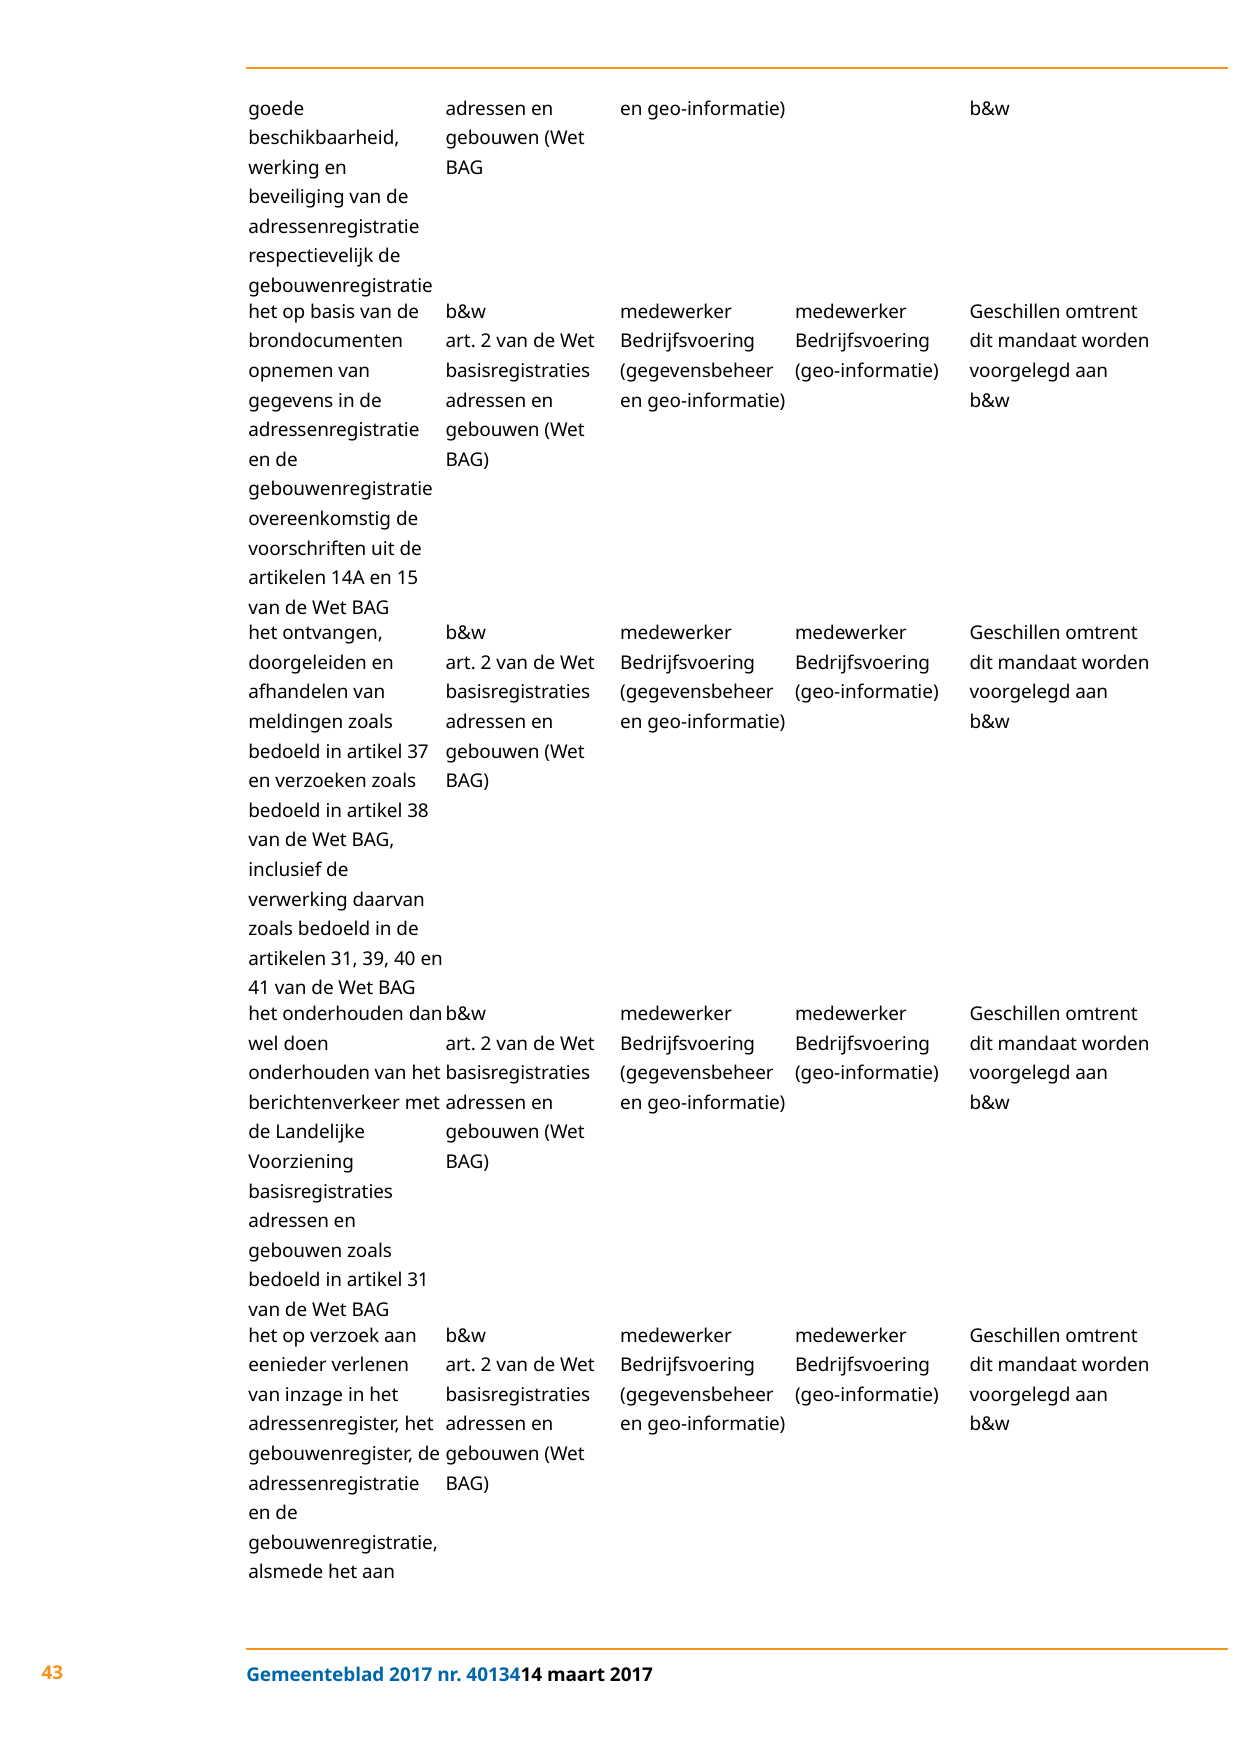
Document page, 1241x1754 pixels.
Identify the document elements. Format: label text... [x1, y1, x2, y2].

table_cell het op basis van de brondocumenten opnemen van gegevens in de adressenregistratie en de gebouwenregistratie overeenkomstig de voorschriften uit de artikelen 14A en 15 van de Wet BAG [248, 298, 445, 619]
table_cell Geschillen omtrent dit mandaat worden voorgelegd aan b&w [969, 620, 1152, 1000]
table_cell b&w art. 2 van de Wet basisregistraties adressen en gebouwen (Wet BAG) [445, 620, 620, 1000]
table_cell medewerker Bedrijfsvoering (gegevensbeheer en geo-informatie) [620, 620, 795, 1000]
table_cell b&w art. 2 van de Wet basisregistraties adressen en gebouwen (Wet BAG) [445, 1322, 620, 1584]
table_cell Geschillen omtrent dit mandaat worden voorgelegd aan b&w [969, 1322, 1152, 1584]
picture [41, 47, 231, 172]
table_cell b&w art. 2 van de Wet basisregistraties adressen en gebouwen (Wet BAG) [445, 1000, 620, 1322]
table_cell goede beschikbaarheid, werking en beveiliging van de adressenregistratie respectievelijk de gebouwenregistratie [248, 95, 445, 298]
table_cell medewerker Bedrijfsvoering (gegevensbeheer en geo-informatie) [620, 1322, 795, 1584]
table_cell en geo-informatie) [620, 95, 795, 298]
table_cell [795, 95, 969, 298]
table_cell het op verzoek aan eenieder verlenen van inzage in het adressenregister, het gebouwenregister, de adressenregistratie en de gebouwenregistratie, alsmede het aan [248, 1322, 445, 1584]
table_cell het ontvangen, doorgeleiden en afhandelen van meldingen zoals bedoeld in artikel 37 en verzoeken zoals bedoeld in artikel 38 van de Wet BAG, inclusief de verwerking daarvan zoals bedoeld in de artikelen 31, 39, 40 en 41 van de Wet BAG [248, 620, 445, 1000]
table_cell Geschillen omtrent dit mandaat worden voorgelegd aan b&w [969, 298, 1152, 619]
table_cell medewerker Bedrijfsvoering (geo-informatie) [795, 1000, 969, 1322]
table_cell Geschillen omtrent dit mandaat worden voorgelegd aan b&w [969, 1000, 1152, 1322]
table_cell b&w [969, 95, 1152, 298]
table_cell b&w art. 2 van de Wet basisregistraties adressen en gebouwen (Wet BAG) [445, 298, 620, 619]
table_cell adressen en gebouwen (Wet BAG [445, 95, 620, 298]
table_cell medewerker Bedrijfsvoering (geo-informatie) [795, 1322, 969, 1584]
table_cell medewerker Bedrijfsvoering (geo-informatie) [795, 298, 969, 619]
table_cell medewerker Bedrijfsvoering (gegevensbeheer en geo-informatie) [620, 1000, 795, 1322]
table_cell medewerker Bedrijfsvoering (gegevensbeheer en geo-informatie) [620, 298, 795, 619]
table_cell medewerker Bedrijfsvoering (geo-informatie) [795, 620, 969, 1000]
table_cell het onderhouden dan wel doen onderhouden van het berichtenverkeer met de Landelijke Voorziening basisregistraties adressen en gebouwen zoals bedoeld in artikel 31 van de Wet BAG [248, 1000, 445, 1322]
